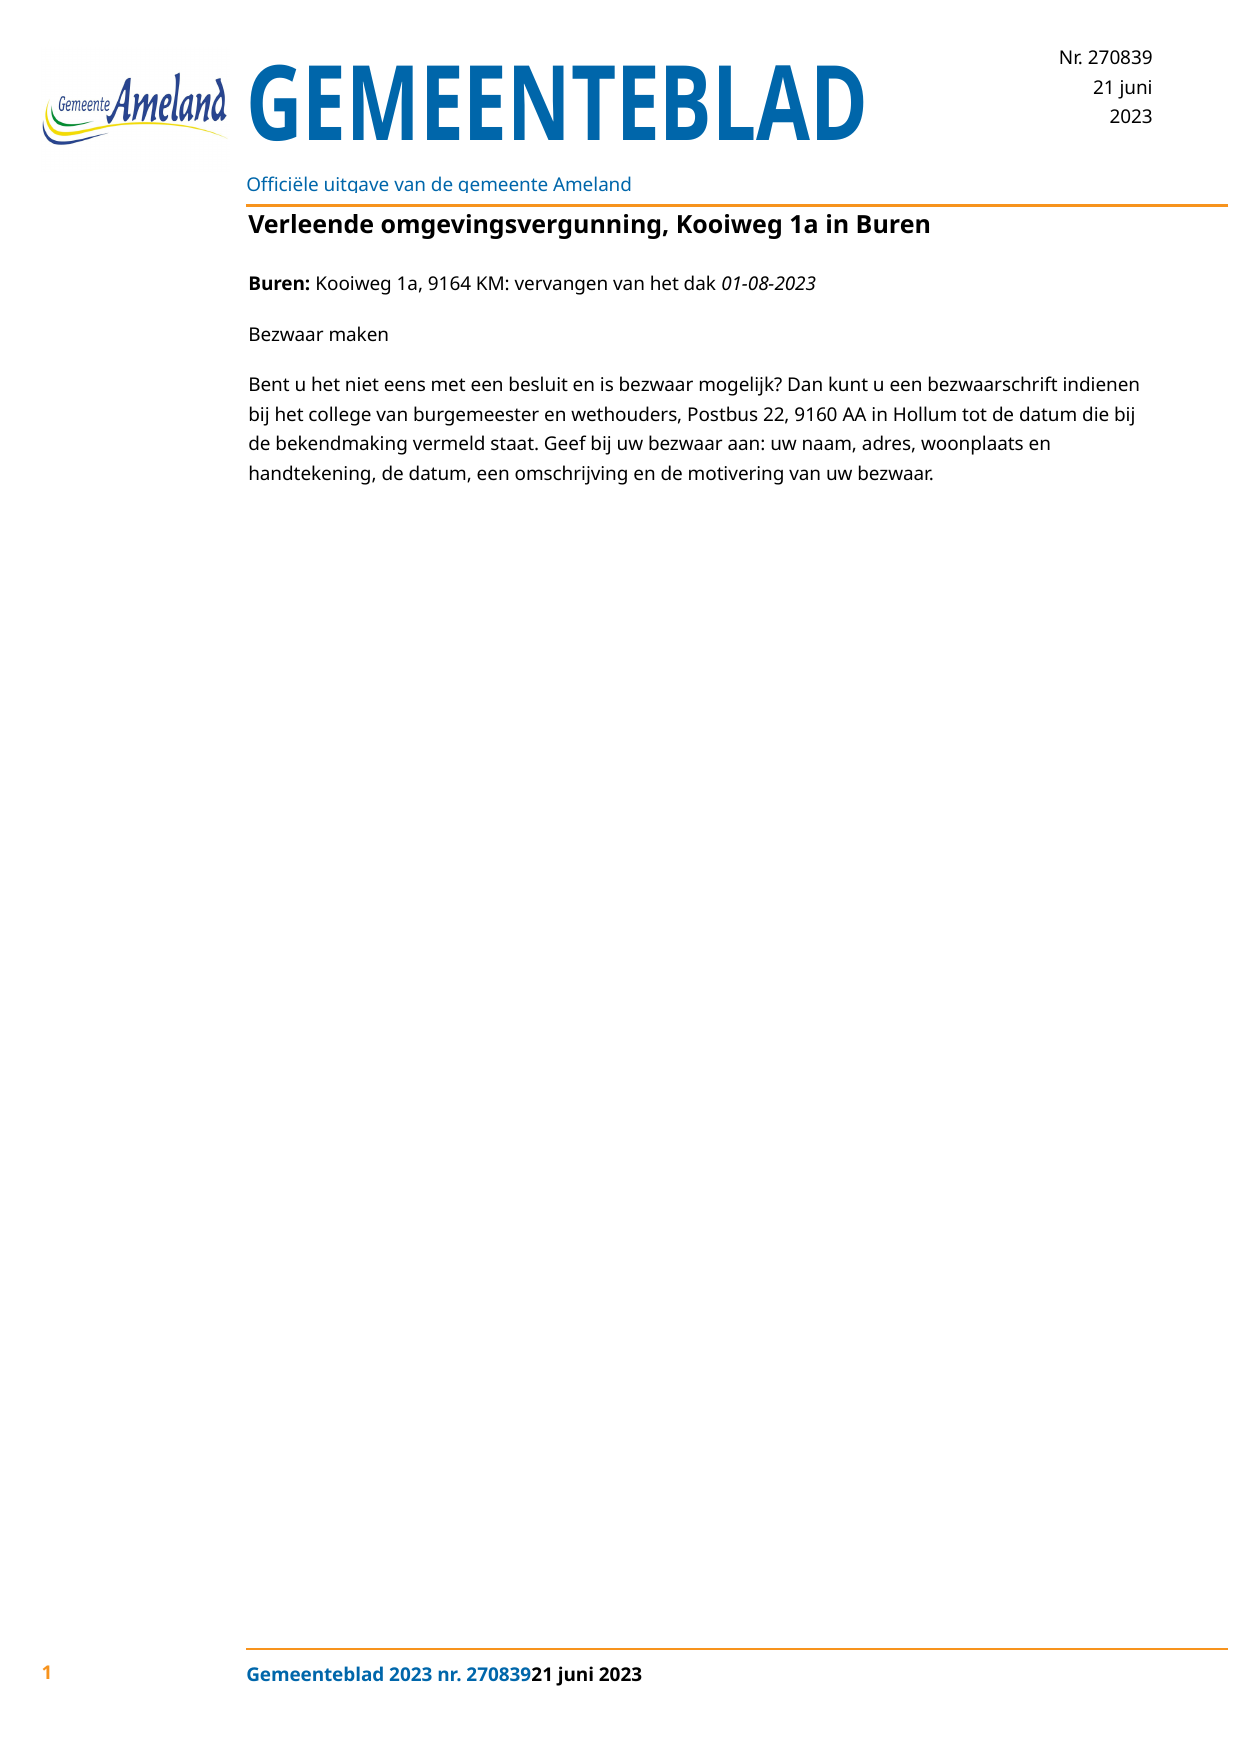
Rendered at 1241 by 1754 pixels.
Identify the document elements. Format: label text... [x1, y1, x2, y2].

picture [41, 47, 231, 172]
text Buren: Kooiweg 1a, 9164 KM: vervangen van het dak 01-08-2023 [248, 270, 1152, 296]
text Bent u het niet eens met een besluit en is bezwaar mogelijk? Dan kunt u een bezwaarschrift indienen bij het college van burgemeester en wethouders, Postbus 22, 9160 AA in Hollum tot de datum die bij de bekendmaking vermeld staat. Geef bij uw bezwaar aan: uw naam, adres, woonplaats en handtekening, de datum, een omschrijving en de motivering van uw bezwaar. [248, 371, 1152, 486]
text Bezwaar maken [248, 321, 1152, 346]
text Verleende omgevingsvergunning, Kooiweg 1a in Buren [248, 207, 1152, 241]
